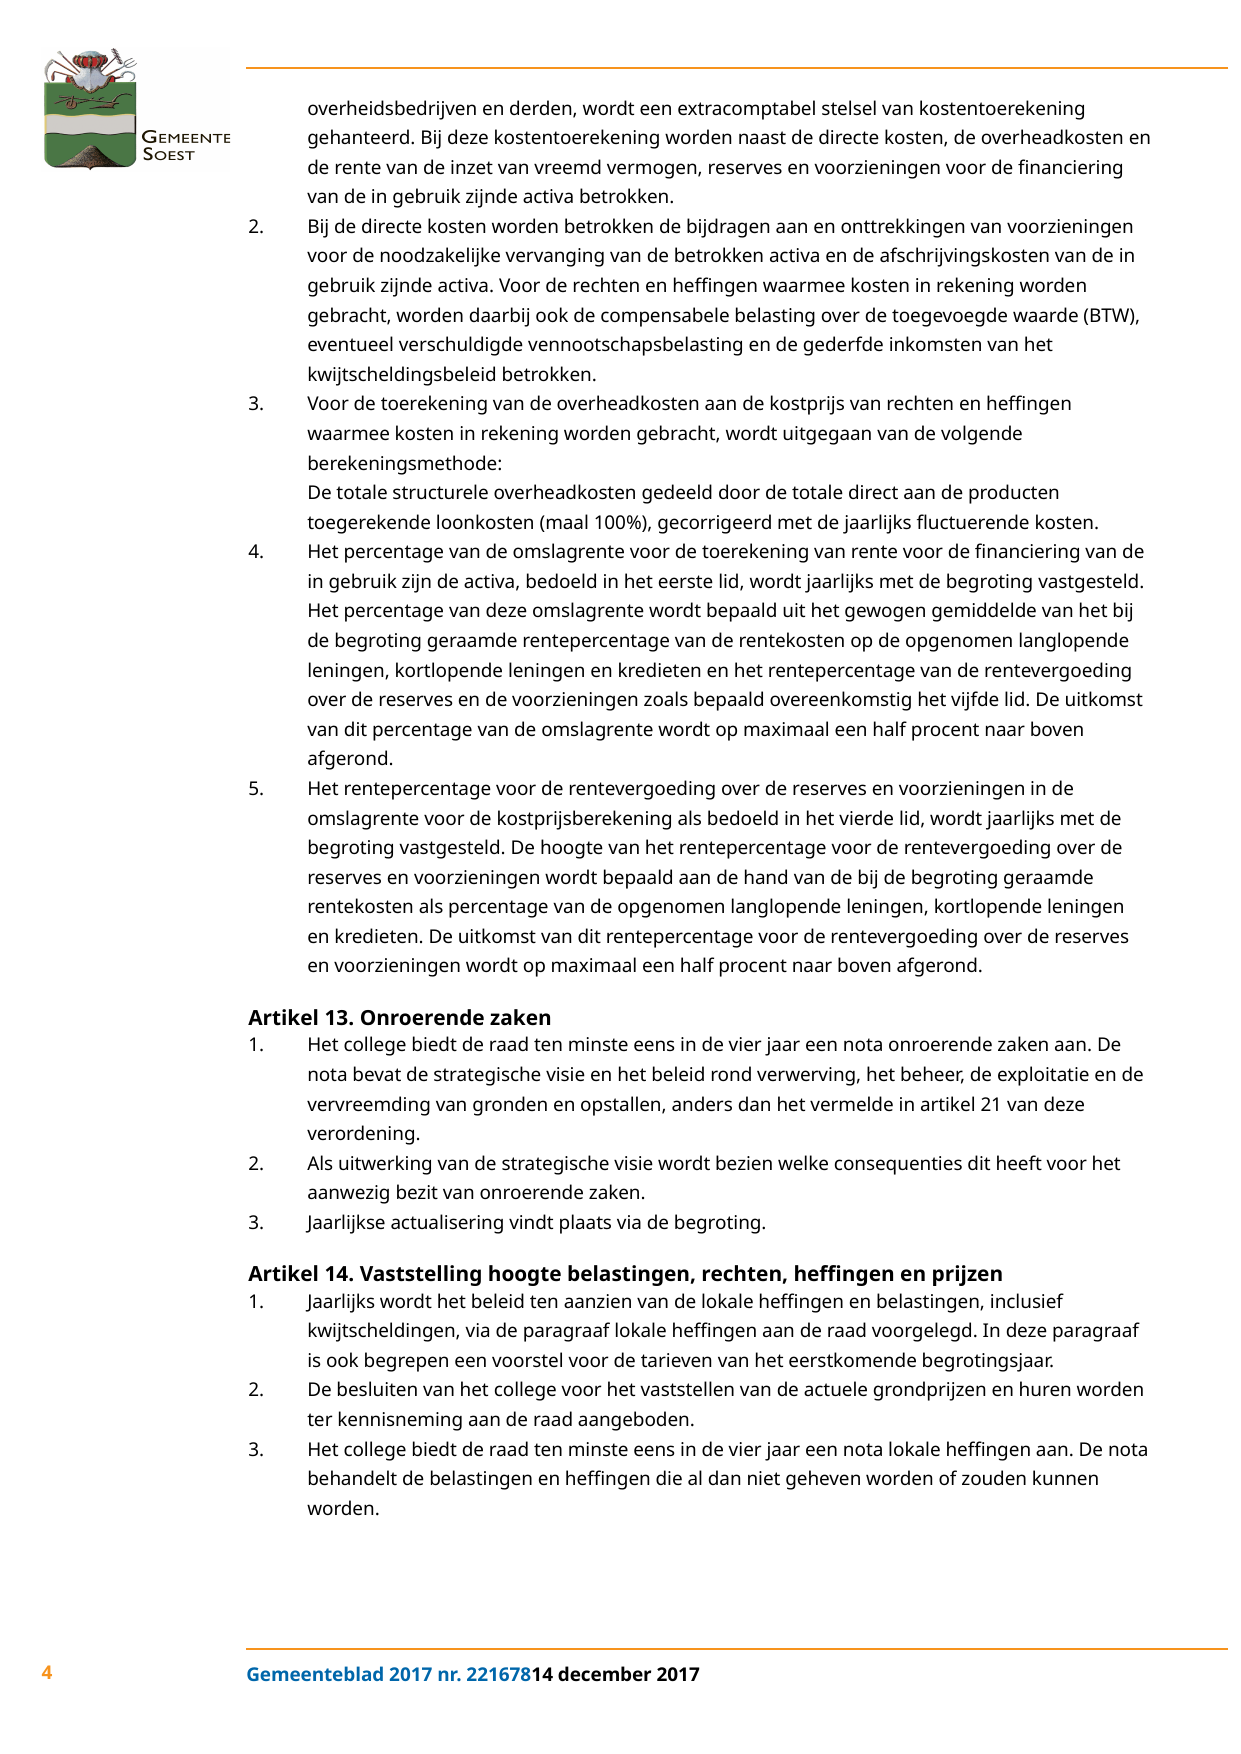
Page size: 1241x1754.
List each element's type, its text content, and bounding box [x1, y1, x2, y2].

list overheidsbedrijven en derden, wordt een extracomptabel stelsel van kostentoerekening gehanteerd. Bij deze kostentoerekening worden naast de directe kosten, de overheadkosten en de rente van de inzet van vreemd vermogen, reserves en voorzieningen voor de financiering van de in gebruik zijnde activa betrokken. [248, 95, 1152, 209]
list De besluiten van het college voor het vaststellen van de actuele grondprijzen en huren worden ter kennisneming aan de raad aangeboden. [248, 1377, 1152, 1432]
list Het college biedt de raad ten minste eens in de vier jaar een nota onroerende zaken aan. De nota bevat de strategische visie en het beleid rond verwerving, het beheer, de exploitatie en de vervreemding van gronden en opstallen, anders dan het vermelde in artikel 21 van deze verordening. [248, 1032, 1152, 1146]
list Het rentepercentage voor de rentevergoeding over de reserves en voorzieningen in de omslagrente voor de kostprijsberekening als bedoeld in het vierde lid, wordt jaarlijks met de begroting vastgesteld. De hoogte van het rentepercentage voor de rentevergoeding over de reserves en voorzieningen wordt bepaald aan de hand van de bij de begroting geraamde rentekosten als percentage van de opgenomen langlopende leningen, kortlopende leningen en kredieten. De uitkomst van dit rentepercentage voor de rentevergoeding over de reserves en voorzieningen wordt op maximaal een half procent naar boven afgerond. [248, 775, 1152, 978]
list Jaarlijkse actualisering vindt plaats via de begroting. [248, 1209, 1152, 1235]
list Jaarlijks wordt het beleid ten aanzien van de lokale heffingen en belastingen, inclusief kwijtscheldingen, via de paragraaf lokale heffingen aan de raad voorgelegd. In deze paragraaf is ook begrepen een voorstel voor de tarieven van het eerstkomende begrotingsjaar. [248, 1288, 1152, 1373]
list Het percentage van de omslagrente voor de toerekening van rente voor de financiering van de in gebruik zijn de activa, bedoeld in het eerste lid, wordt jaarlijks met de begroting vastgesteld. Het percentage van deze omslagrente wordt bepaald uit het gewogen gemiddelde van het bij de begroting geraamde rentepercentage van de rentekosten op de opgenomen langlopende leningen, kortlopende leningen en kredieten en het rentepercentage van de rentevergoeding over de reserves en de voorzieningen zoals bepaald overeenkomstig het vijfde lid. De uitkomst van dit percentage van de omslagrente wordt op maximaal een half procent naar boven afgerond. [248, 538, 1152, 771]
text Artikel 13. Onroerende zaken [248, 1003, 1152, 1032]
text Artikel 14. Vaststelling hoogte belastingen, rechten, heffingen en prijzen [248, 1259, 1152, 1288]
list Bij de directe kosten worden betrokken de bijdragen aan en onttrekkingen van voorzieningen voor de noodzakelijke vervanging van de betrokken activa en de afschrijvingskosten van de in gebruik zijnde activa. Voor de rechten en heffingen waarmee kosten in rekening worden gebracht, worden daarbij ook de compensabele belasting over de toegevoegde waarde (BTW), eventueel verschuldigde vennootschapsbelasting en de gederfde inkomsten van het kwijtscheldingsbeleid betrokken. [248, 213, 1152, 387]
list Het college biedt de raad ten minste eens in de vier jaar een nota lokale heffingen aan. De nota behandelt de belastingen en heffingen die al dan niet geheven worden of zouden kunnen worden. [248, 1436, 1152, 1521]
list Als uitwerking van de strategische visie wordt bezien welke consequenties dit heeft voor het aanwezig bezit van onroerende zaken. [248, 1150, 1152, 1205]
picture [41, 47, 231, 172]
list Voor de toerekening van de overheadkosten aan de kostprijs van rechten en heffingen waarmee kosten in rekening worden gebracht, wordt uitgegaan van de volgende berekeningsmethode: [248, 391, 1152, 476]
list De totale structurele overheadkosten gedeeld door de totale direct aan de producten toegerekende loonkosten (maal 100%), gecorrigeerd met de jaarlijks fluctuerende kosten. [248, 479, 1152, 535]
